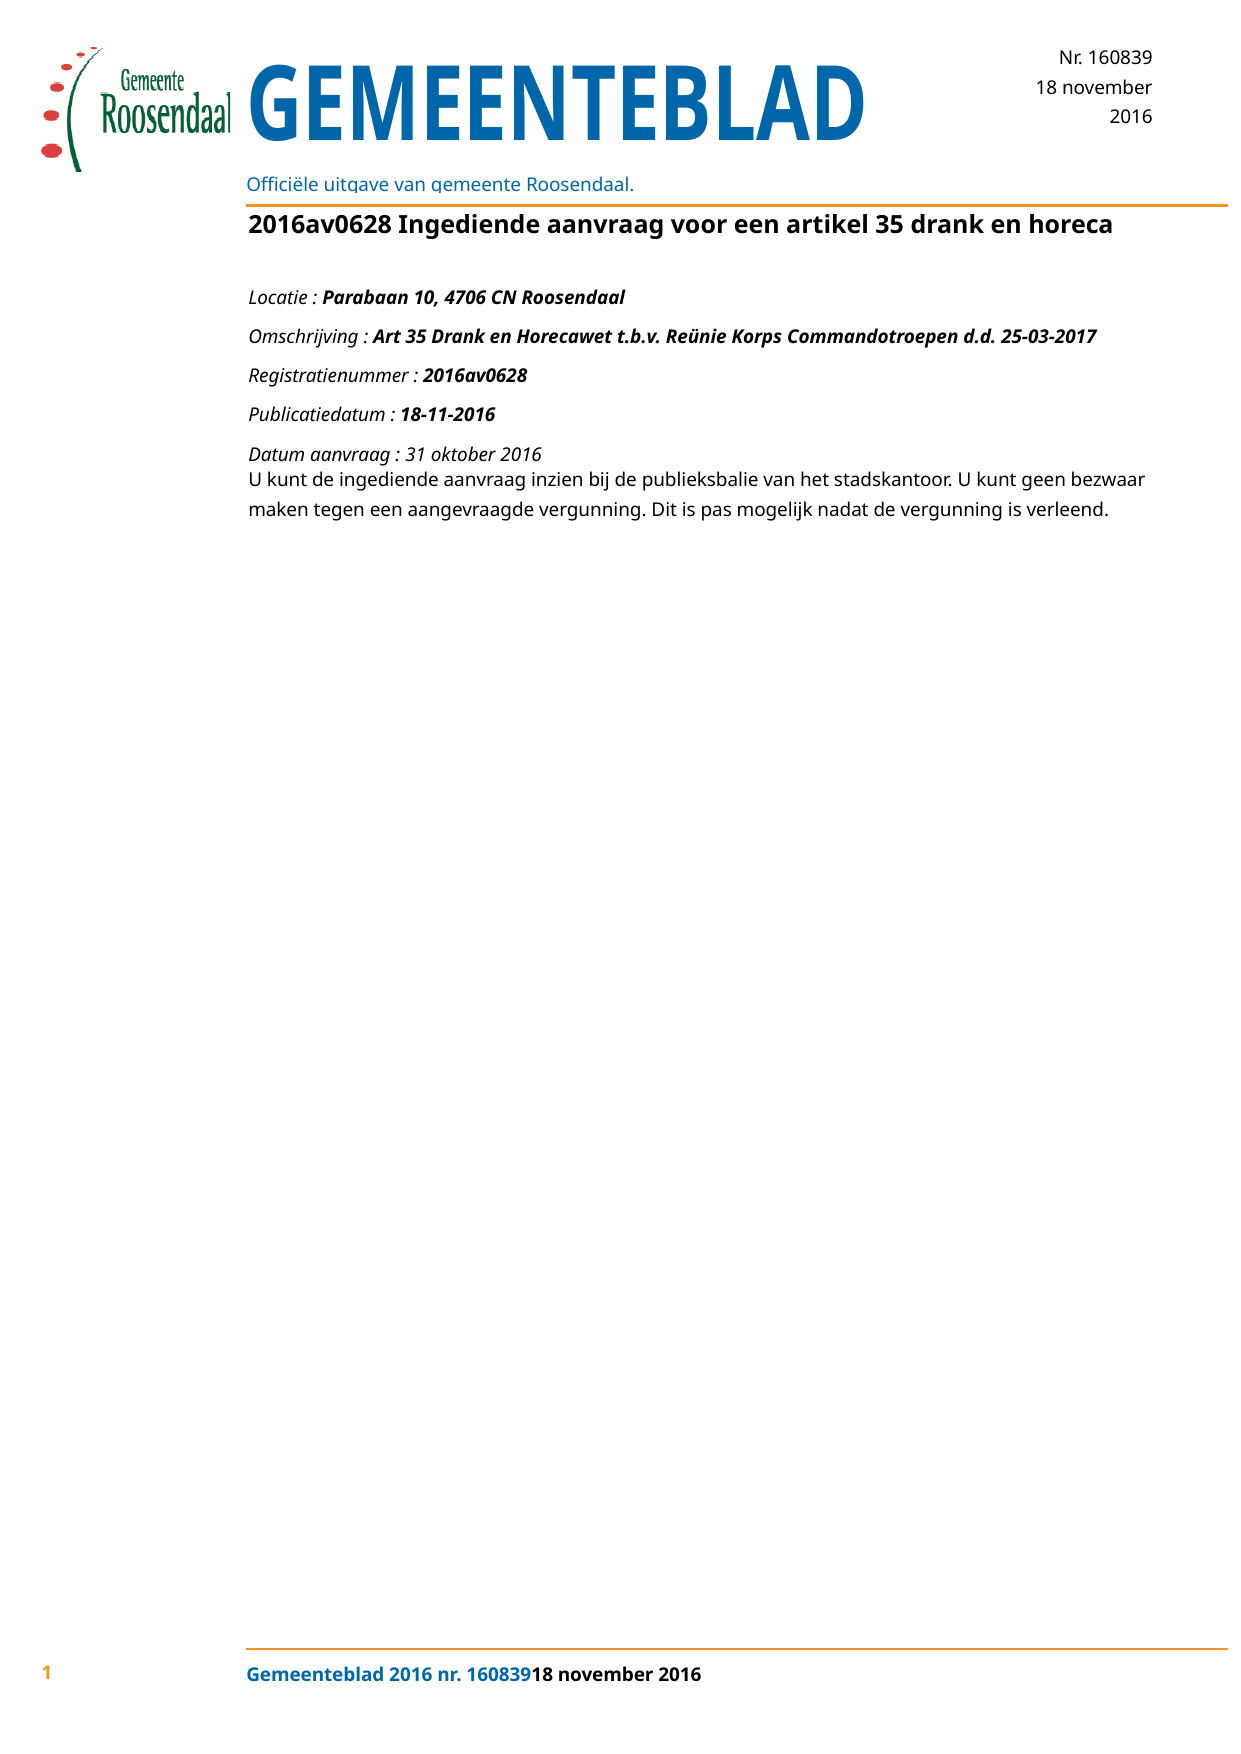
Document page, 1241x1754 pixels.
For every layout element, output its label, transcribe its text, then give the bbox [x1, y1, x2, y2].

text U kunt de ingediende aanvraag inzien bij de publieksbalie van het stadskantoor. U kunt geen bezwaar maken tegen een aangevraagde vergunning. Dit is pas mogelijk nadat de vergunning is verleend. [248, 467, 1152, 522]
text 2016av0628 Ingediende aanvraag voor een artikel 35 drank en horeca [248, 207, 1152, 241]
picture [41, 47, 231, 172]
text Registratienummer : 2016av0628 [248, 362, 1152, 388]
text Publicatiedatum : 18-11-2016 [248, 402, 1152, 427]
text Locatie : Parabaan 10, 4706 CN Roosendaal [248, 284, 1152, 309]
text Omschrijving : Art 35 Drank en Horecawet t.b.v. Reünie Korps Commandotroepen d.d. 25-03-2017 [248, 323, 1152, 349]
text Datum aanvraag : 31 oktober 2016 [248, 441, 1152, 467]
